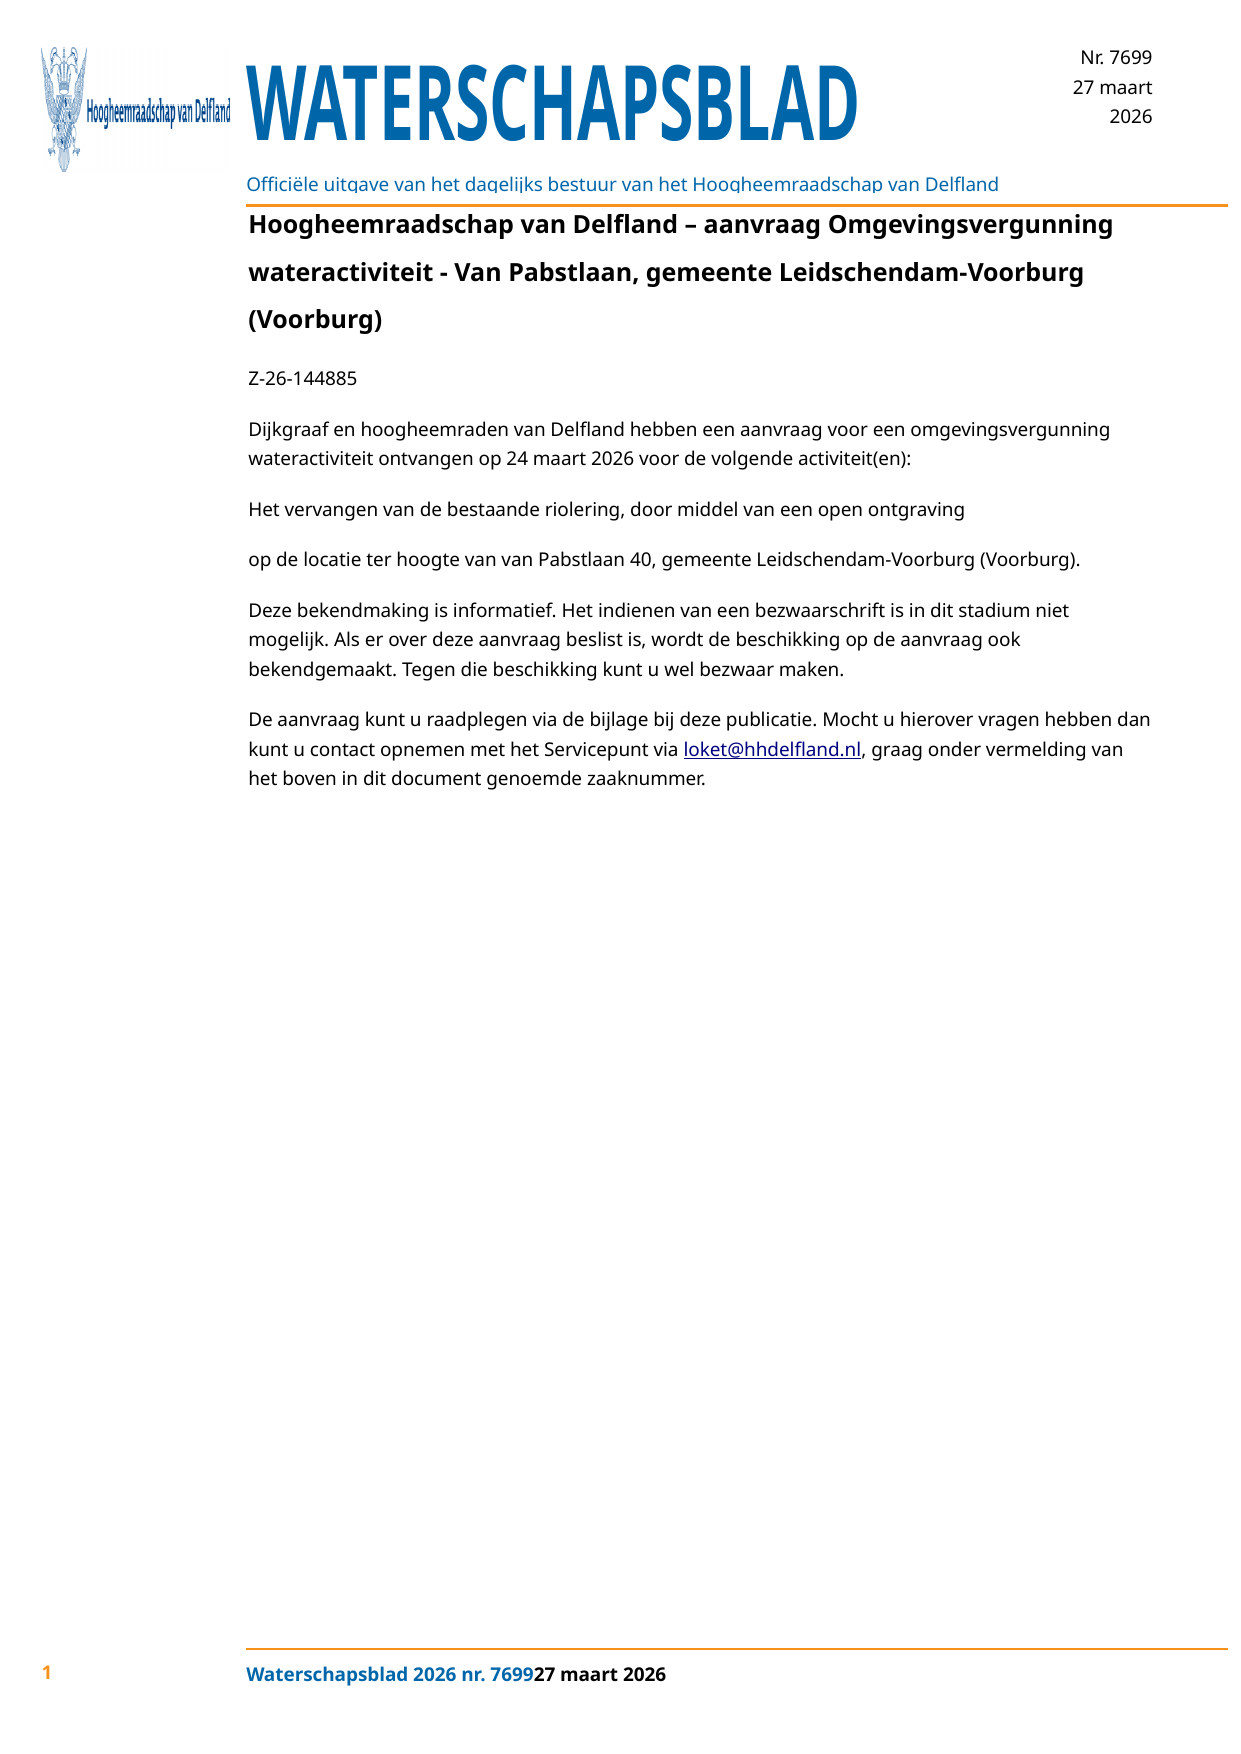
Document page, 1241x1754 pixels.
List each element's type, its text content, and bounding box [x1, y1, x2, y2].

text Deze bekendmaking is informatief. Het indienen van een bezwaarschrift is in dit stadium niet mogelijk. Als er over deze aanvraag beslist is, wordt de beschikking op de aanvraag ook bekendgemaakt. Tegen die beschikking kunt u wel bezwaar maken. [248, 597, 1152, 682]
text op de locatie ter hoogte van van Pabstlaan 40, gemeente Leidschendam-Voorburg (Voorburg). [248, 546, 1152, 572]
text Dijkgraaf en hoogheemraden van Delfland hebben een aanvraag voor een omgevingsvergunning wateractiviteit ontvangen op 24 maart 2026 voor de volgende activiteit(en): [248, 416, 1152, 471]
text Hoogheemraadschap van Delfland – aanvraag Omgevingsvergunning wateractiviteit - Van Pabstlaan, gemeente Leidschendam-Voorburg (Voorburg) [248, 207, 1152, 336]
picture [41, 47, 231, 172]
text De aanvraag kunt u raadplegen via de bijlage bij deze publicatie. Mocht u hierover vragen hebben dan kunt u contact opnemen met het Servicepunt via loket@hhdelfland.nl, graag onder vermelding van het boven in dit document genoemde zaaknummer. [248, 706, 1152, 791]
text Z-26-144885 [248, 366, 1152, 391]
text Het vervangen van de bestaande riolering, door middel van een open ontgraving [248, 496, 1152, 522]
